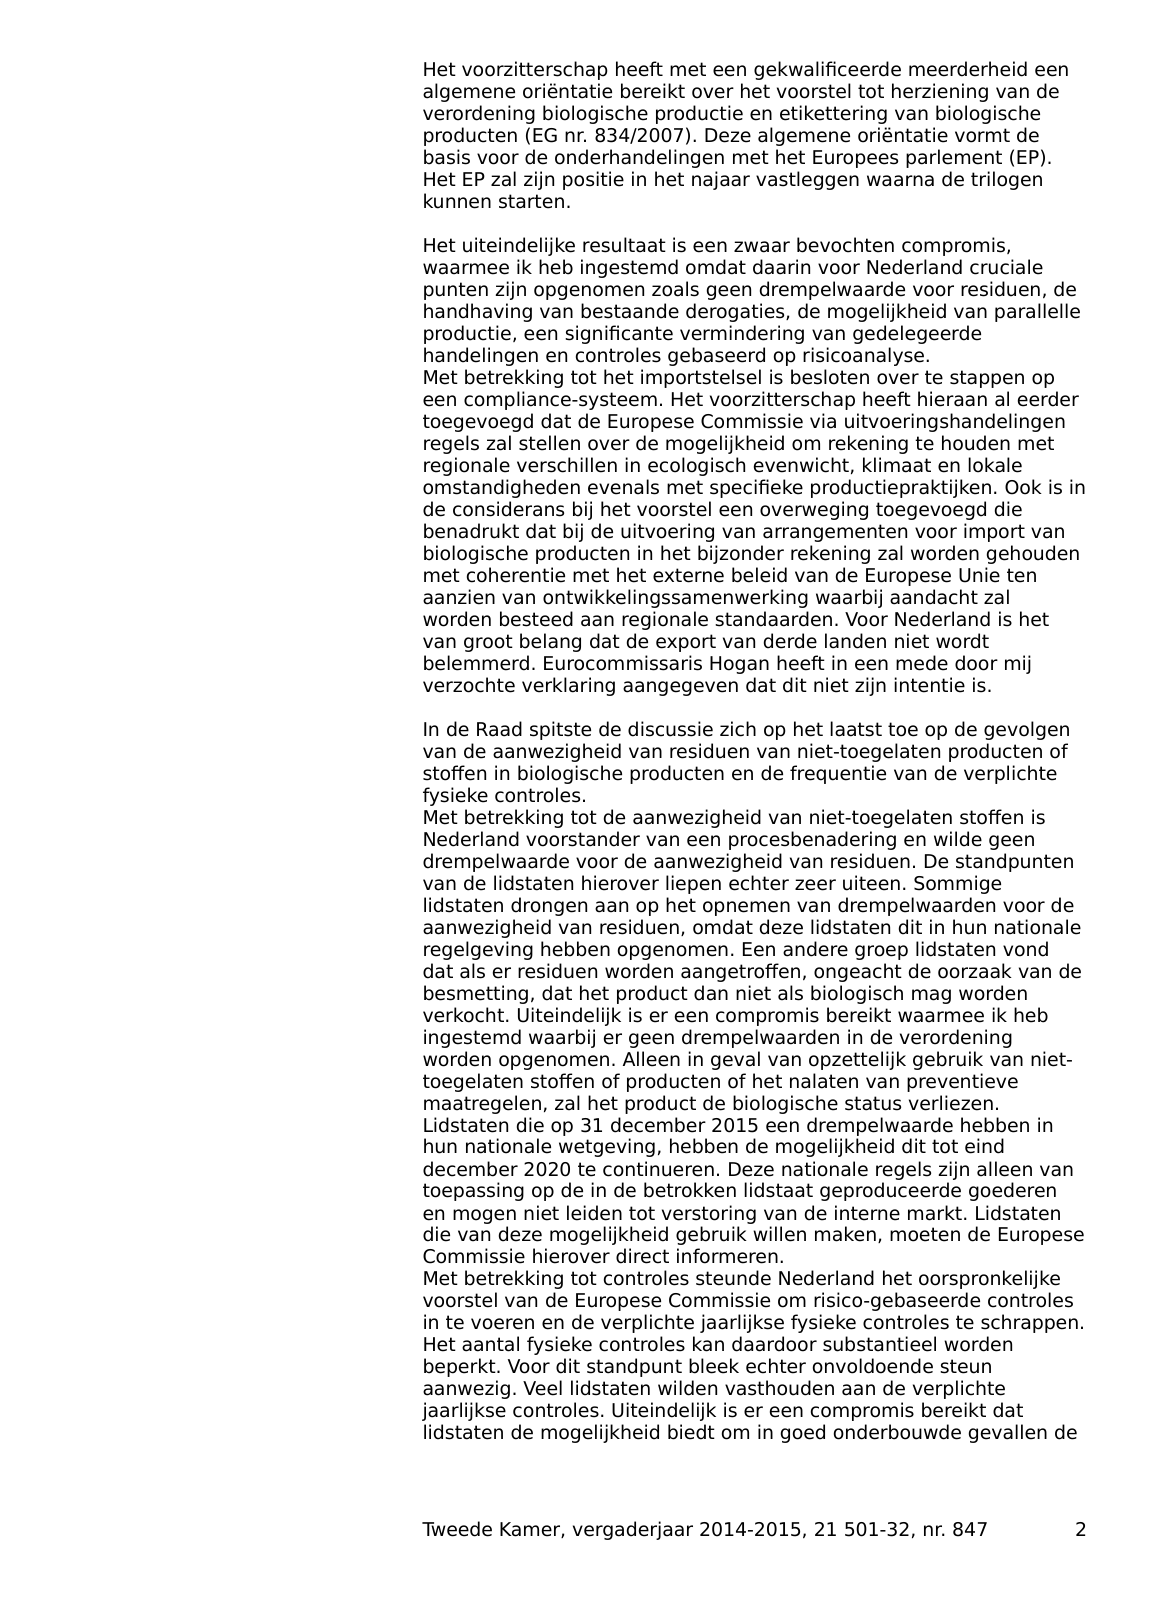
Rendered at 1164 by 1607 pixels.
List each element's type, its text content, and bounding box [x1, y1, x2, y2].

text Met betrekking tot de aanwezigheid van niet-toegelaten stoffen is Nederland voorstander van een procesbenadering en wilde geen drempelwaarde voor de aanwezigheid van residuen. De standpunten van de lidstaten hierover liepen echter zeer uiteen. Sommige lidstaten drongen aan op het opnemen van drempelwaarden voor de aanwezigheid van residuen, omdat deze lidstaten dit in hun nationale regelgeving hebben opgenomen. Een andere groep lidstaten vond dat als er residuen worden aangetroffen, ongeacht de oorzaak van de besmetting, dat het product dan niet als biologisch mag worden verkocht. Uiteindelijk is er een compromis bereikt waarmee ik heb ingestemd waarbij er geen drempelwaarden in de verordening worden opgenomen. Alleen in geval van opzettelijk gebruik van niet-toegelaten stoffen of producten of het nalaten van preventieve maatregelen, zal het product de biologische status verliezen. Lidstaten die op 31 december 2015 een drempelwaarde hebben in hun nationale wetgeving, hebben de mogelijkheid dit tot eind december 2020 te continueren. Deze nationale regels zijn alleen van toepassing op de in de betrokken lidstaat geproduceerde goederen en mogen niet leiden tot verstoring van de interne markt. Lidstaten die van deze mogelijkheid gebruik willen maken, moeten de Europese Commissie hierover direct informeren. [422, 807, 1087, 1268]
text Met betrekking tot het importstelsel is besloten over te stappen op een compliance-systeem. Het voorzitterschap heeft hieraan al eerder toegevoegd dat de Europese Commissie via uitvoeringshandelingen regels zal stellen over de mogelijkheid om rekening te houden met regionale verschillen in ecologisch evenwicht, klimaat en lokale omstandigheden evenals met specifieke productiepraktijken. Ook is in de considerans bij het voorstel een overweging toegevoegd die benadrukt dat bij de uitvoering van arrangementen voor import van biologische producten in het bijzonder rekening zal worden gehouden met coherentie met het externe beleid van de Europese Unie ten aanzien van ontwikkelingssamenwerking waarbij aandacht zal worden besteed aan regionale standaarden. Voor Nederland is het van groot belang dat de export van derde landen niet wordt belemmerd. Eurocommissaris Hogan heeft in een mede door mij verzochte verklaring aangegeven dat dit niet zijn intentie is. [422, 367, 1087, 697]
text Het uiteindelijke resultaat is een zwaar bevochten compromis, waarmee ik heb ingestemd omdat daarin voor Nederland cruciale punten zijn opgenomen zoals geen drempelwaarde voor residuen, de handhaving van bestaande derogaties, de mogelijkheid van parallelle productie, een significante vermindering van gedelegeerde handelingen en controles gebaseerd op risicoanalyse. [422, 235, 1087, 367]
text Het voorzitterschap heeft met een gekwalificeerde meerderheid een algemene oriëntatie bereikt over het voorstel tot herziening van de verordening biologische productie en etikettering van biologische producten (EG nr. 834/2007). Deze algemene oriëntatie vormt de basis voor de onderhandelingen met het Europees parlement (EP). Het EP zal zijn positie in het najaar vastleggen waarna de trilogen kunnen starten. [422, 59, 1087, 213]
text In de Raad spitste de discussie zich op het laatst toe op de gevolgen van de aanwezigheid van residuen van niet-toegelaten producten of stoffen in biologische producten en de frequentie van de verplichte fysieke controles. [422, 719, 1087, 807]
text Met betrekking tot controles steunde Nederland het oorspronkelijke voorstel van de Europese Commissie om risico-gebaseerde controles in te voeren en de verplichte jaarlijkse fysieke controles te schrappen. Het aantal fysieke controles kan daardoor substantieel worden beperkt. Voor dit standpunt bleek echter onvoldoende steun aanwezig. Veel lidstaten wilden vasthouden aan de verplichte jaarlijkse controles. Uiteindelijk is er een compromis bereikt dat lidstaten de mogelijkheid biedt om in goed onderbouwde gevallen de [422, 1268, 1087, 1444]
